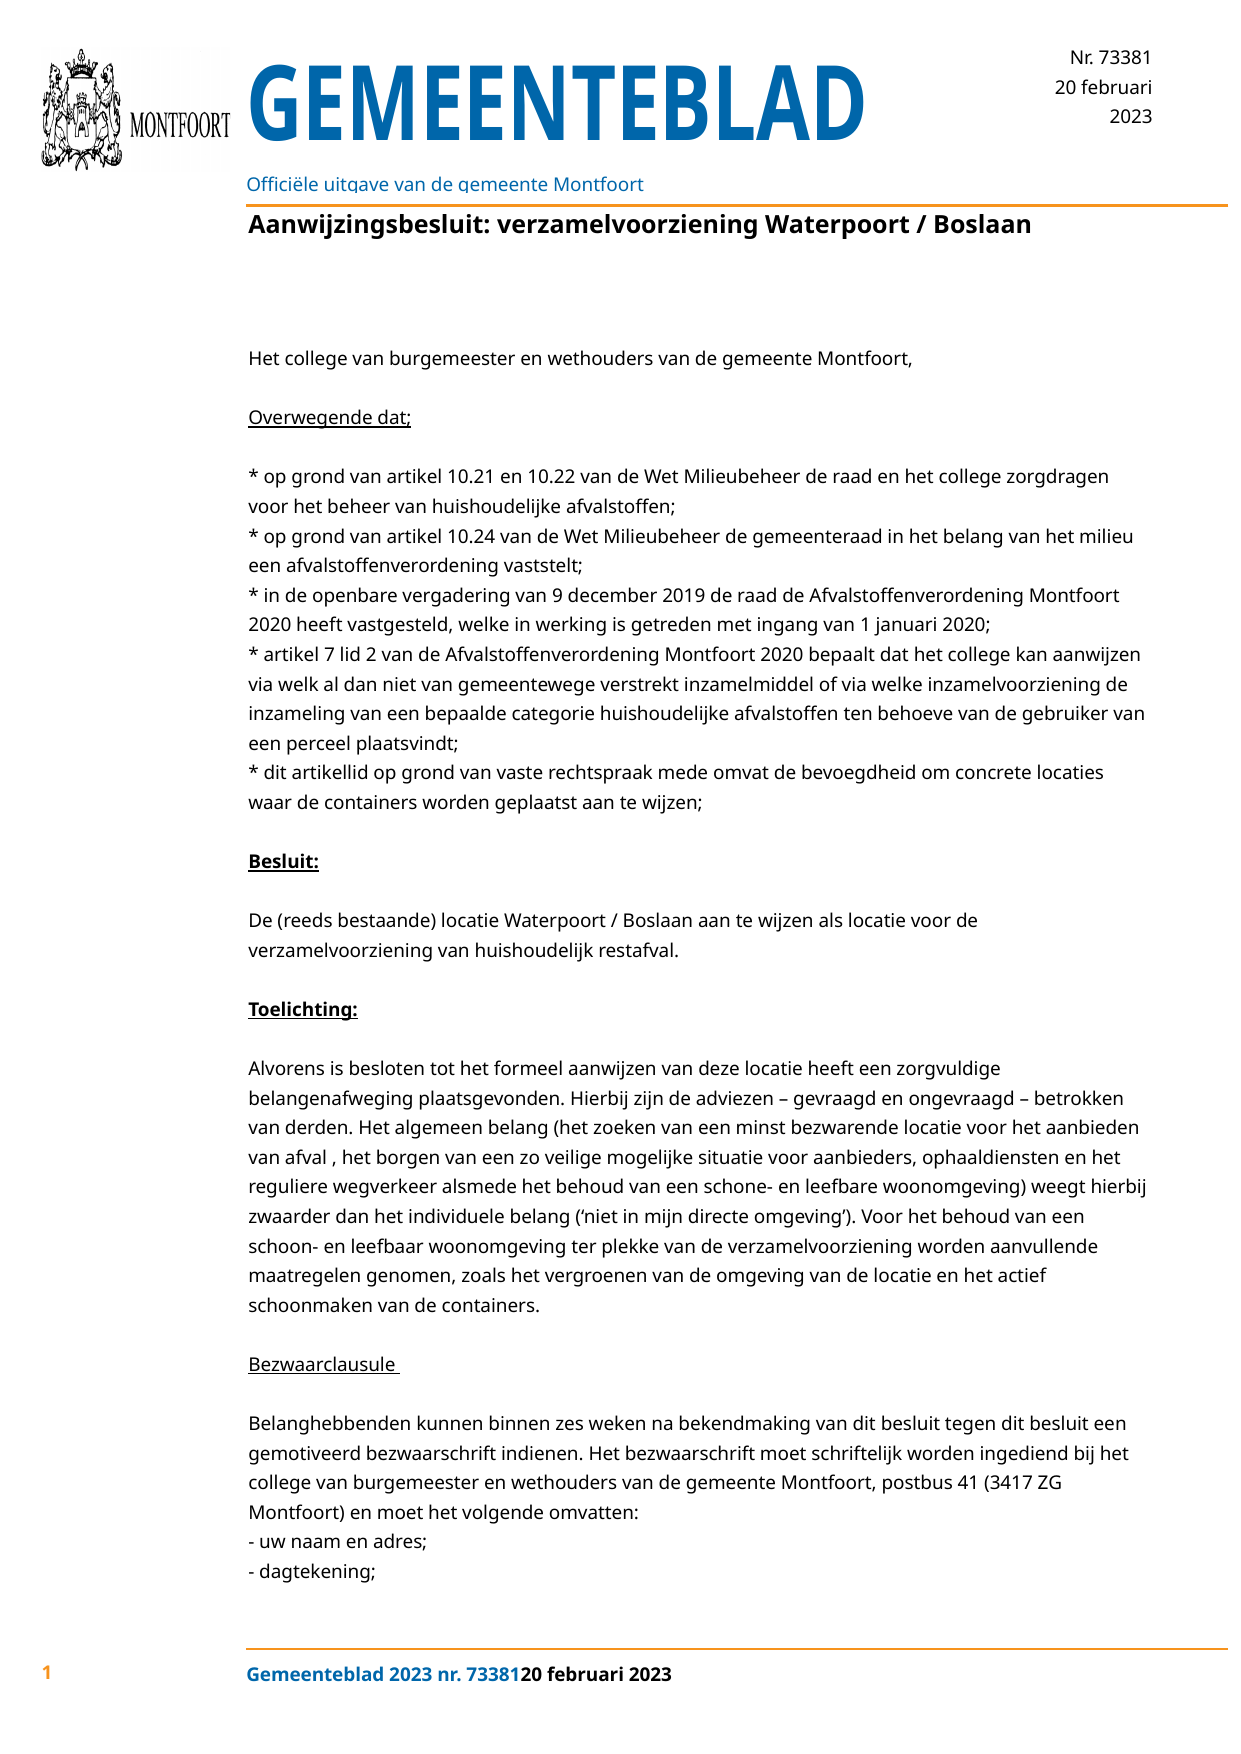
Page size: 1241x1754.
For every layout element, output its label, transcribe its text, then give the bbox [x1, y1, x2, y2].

text Toelichting: [248, 996, 1152, 1022]
text De (reeds bestaande) locatie Waterpoort / Boslaan aan te wijzen als locatie voor de verzamelvoorziening van huishoudelijk restafval. [248, 907, 1152, 963]
text - dagtekening; [248, 1558, 1152, 1584]
text Het college van burgemeester en wethouders van de gemeente Montfoort, [248, 345, 1152, 371]
text * artikel 7 lid 2 van de Afvalstoffenverordening Montfoort 2020 bepaalt dat het college kan aanwijzen via welk al dan niet van gemeentewege verstrekt inzamelmiddel of via welke inzamelvoorziening de inzameling van een bepaalde categorie huishoudelijke afvalstoffen ten behoeve van de gebruiker van een perceel plaatsvindt; [248, 641, 1152, 756]
text Belanghebbenden kunnen binnen zes weken na bekendmaking van dit besluit tegen dit besluit een gemotiveerd bezwaarschrift indienen. Het bezwaarschrift moet schriftelijk worden ingediend bij het college van burgemeester en wethouders van de gemeente Montfoort, postbus 41 (3417 ZG Montfoort) en moet het volgende omvatten: [248, 1410, 1152, 1525]
text - uw naam en adres; [248, 1529, 1152, 1554]
text Overwegende dat; [248, 404, 1152, 430]
text Alvorens is besloten tot het formeel aanwijzen van deze locatie heeft een zorgvuldige belangenafweging plaatsgevonden. Hierbij zijn de adviezen – gevraagd en ongevraagd – betrokken van derden. Het algemeen belang (het zoeken van een minst bezwarende locatie voor het aanbieden van afval , het borgen van een zo veilige mogelijke situatie voor aanbieders, ophaaldiensten en het reguliere wegverkeer alsmede het behoud van een schone- en leefbare woonomgeving) weegt hierbij zwaarder dan het individuele belang (‘niet in mijn directe omgeving’). Voor het behoud van een schoon- en leefbaar woonomgeving ter plekke van de verzamelvoorziening worden aanvullende maatregelen genomen, zoals het vergroenen van de omgeving van de locatie en het actief schoonmaken van de containers. [248, 1055, 1152, 1318]
text Bezwaarclausule [248, 1351, 1152, 1377]
text * op grond van artikel 10.21 en 10.22 van de Wet Milieubeheer de raad en het college zorgdragen voor het beheer van huishoudelijke afvalstoffen; [248, 464, 1152, 519]
text Besluit: [248, 848, 1152, 874]
picture [41, 47, 231, 172]
text * dit artikellid op grond van vaste rechtspraak mede omvat de bevoegdheid om concrete locaties waar de containers worden geplaatst aan te wijzen; [248, 759, 1152, 815]
text * op grond van artikel 10.24 van de Wet Milieubeheer de gemeenteraad in het belang van het milieu een afvalstoffenverordening vaststelt; [248, 523, 1152, 578]
text Aanwijzingsbesluit: verzamelvoorziening Waterpoort / Boslaan [248, 207, 1152, 241]
text * in de openbare vergadering van 9 december 2019 de raad de Afvalstoffenverordening Montfoort 2020 heeft vastgesteld, welke in werking is getreden met ingang van 1 januari 2020; [248, 582, 1152, 637]
